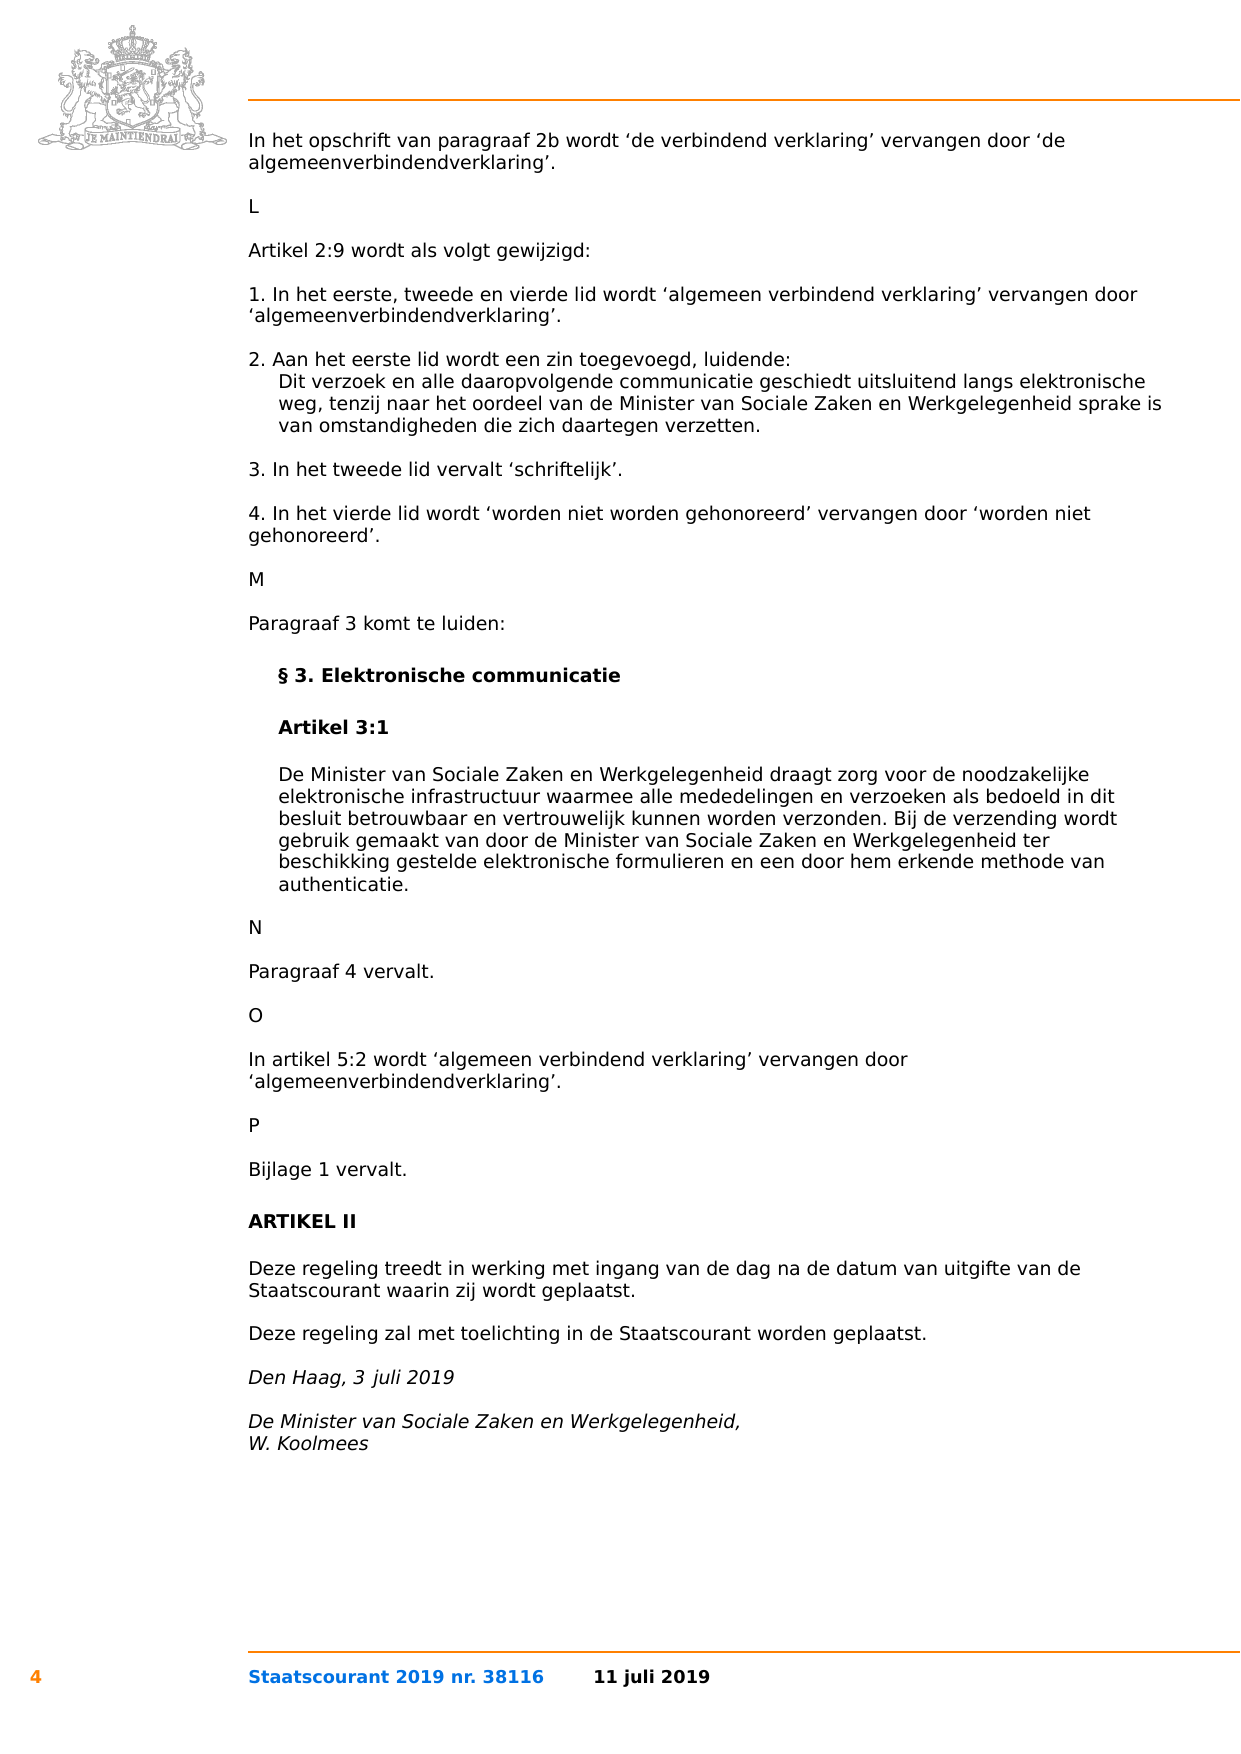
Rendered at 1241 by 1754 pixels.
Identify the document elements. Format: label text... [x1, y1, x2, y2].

text De Minister van Sociale Zaken en Werkgelegenheid draagt zorg voor de noodzakelijke elektronische infrastructuur waarmee alle mededelingen en verzoeken als bedoeld in dit besluit betrouwbaar en vertrouwelijk kunnen worden verzonden. Bij de verzending wordt gebruik gemaakt van door de Minister van Sociale Zaken en Werkgelegenheid ter beschikking gestelde elektronische formulieren en een door hem erkende methode van authenticatie. [278, 763, 1163, 895]
text Deze regeling zal met toelichting in de Staatscourant worden geplaatst. [248, 1323, 1163, 1345]
text O [248, 1005, 1163, 1027]
text Deze regeling treedt in werking met ingang van de dag na de datum van uitgifte van de Staatscourant waarin zij wordt geplaatst. [248, 1257, 1163, 1301]
text 1. In het eerste, tweede en vierde lid wordt ‘algemeen verbindend verklaring’ vervangen door ‘algemeenverbindendverklaring’. [248, 283, 1163, 327]
text Bijlage 1 vervalt. [248, 1158, 1163, 1181]
subtitle § 3. Elektronische communicatie [278, 664, 1163, 687]
text M [248, 569, 1163, 591]
subtitle Artikel 3:1 [278, 717, 1163, 738]
text Dit verzoek en alle daaropvolgende communicatie geschiedt uitsluitend langs elektronische weg, tenzij naar het oordeel van de Minister van Sociale Zaken en Werkgelegenheid sprake is van omstandigheden die zich daartegen verzetten. [278, 371, 1163, 437]
picture [38, 25, 227, 150]
text N [248, 917, 1163, 939]
text 4. In het vierde lid wordt ‘worden niet worden gehonoreerd’ vervangen door ‘worden niet gehonoreerd’. [248, 503, 1163, 547]
text Paragraaf 3 komt te luiden: [248, 613, 1163, 634]
text Den Haag, 3 juli 2019 [248, 1367, 1163, 1389]
text De Minister van Sociale Zaken en Werkgelegenheid, W. Koolmees [248, 1411, 1163, 1455]
text P [248, 1115, 1163, 1137]
text Artikel 2:9 wordt als volgt gewijzigd: [248, 239, 1163, 262]
text L [248, 196, 1163, 218]
text 2. Aan het eerste lid wordt een zin toegevoegd, luidende: [248, 349, 1163, 371]
subtitle ARTIKEL II [248, 1211, 1163, 1232]
text Paragraaf 4 vervalt. [248, 961, 1163, 983]
text 3. In het tweede lid vervalt ‘schriftelijk’. [248, 459, 1163, 481]
text In het opschrift van paragraaf 2b wordt ‘de verbindend verklaring’ vervangen door ‘de algemeenverbindendverklaring’. [248, 130, 1163, 174]
text In artikel 5:2 wordt ‘algemeen verbindend verklaring’ vervangen door ‘algemeenverbindendverklaring’. [248, 1049, 1163, 1093]
